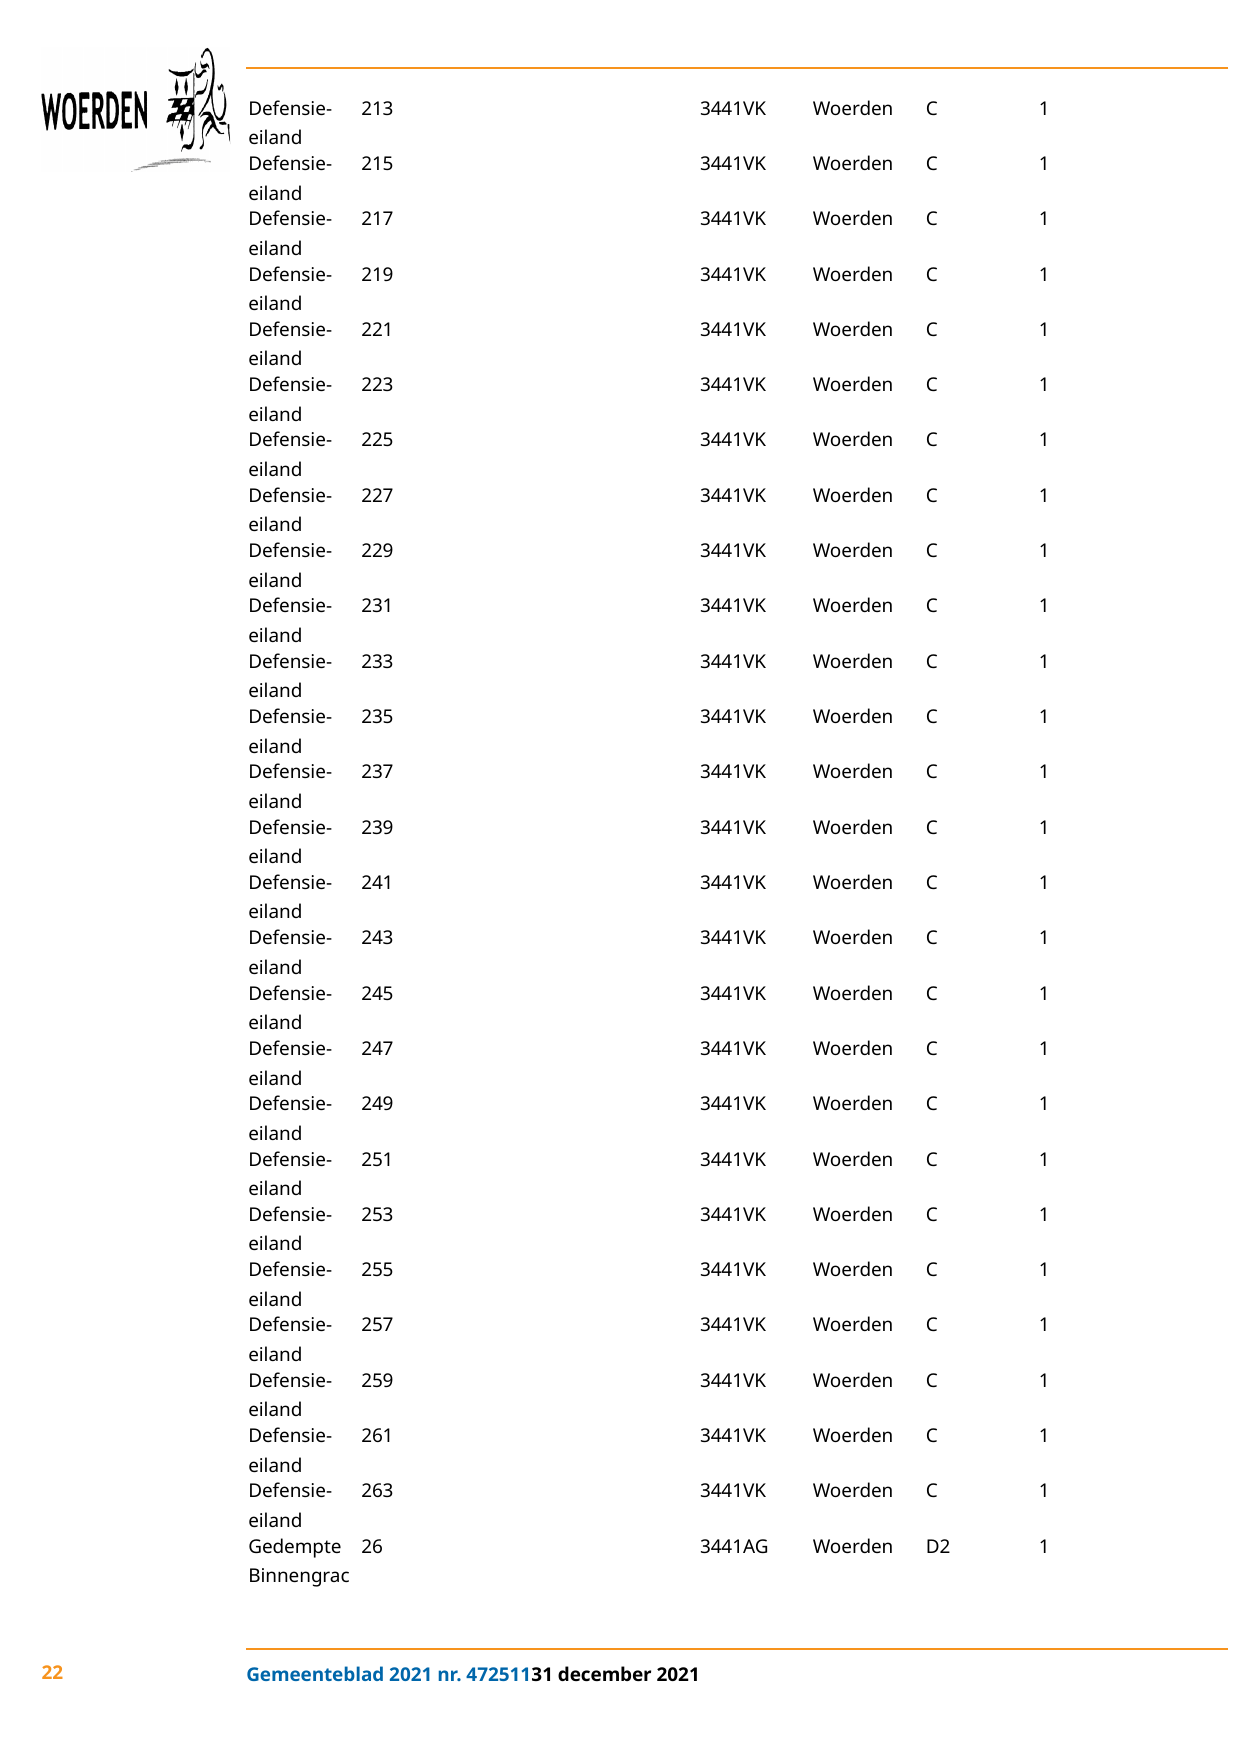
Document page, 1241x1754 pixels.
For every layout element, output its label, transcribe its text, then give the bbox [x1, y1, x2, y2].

table_cell 3441VK [700, 759, 813, 814]
table_cell 1 [1039, 261, 1152, 316]
table_cell 247 [361, 1035, 474, 1090]
table_cell Woerden [813, 1533, 926, 1588]
table_cell [587, 95, 700, 150]
table_cell Defensie-eiland [248, 205, 361, 261]
table_cell [587, 703, 700, 758]
table_cell Woerden [813, 593, 926, 648]
table_cell 1 [1039, 95, 1152, 150]
table_cell 235 [361, 703, 474, 758]
table_cell Defensie-eiland [248, 1478, 361, 1533]
table_cell C [926, 205, 1038, 261]
table_cell [587, 537, 700, 593]
table_cell Woerden [813, 1256, 926, 1312]
table_cell Woerden [813, 648, 926, 703]
table_cell 1 [1039, 482, 1152, 537]
table_cell Defensie-eiland [248, 482, 361, 537]
table_cell C [926, 1312, 1038, 1367]
picture [41, 47, 231, 172]
table_cell 227 [361, 482, 474, 537]
table_cell [587, 759, 700, 814]
table_cell [587, 1422, 700, 1478]
table_cell Defensie-eiland [248, 869, 361, 924]
table_cell C [926, 1478, 1038, 1533]
table_cell [587, 1146, 700, 1201]
table_cell Defensie-eiland [248, 316, 361, 371]
table_cell 1 [1039, 593, 1152, 648]
table_cell 3441VK [700, 261, 813, 316]
table_cell Gedempte Binnengrac [248, 1533, 361, 1588]
table_cell 1 [1039, 759, 1152, 814]
table_cell C [926, 261, 1038, 316]
table_cell 1 [1039, 980, 1152, 1035]
table_cell Defensie-eiland [248, 537, 361, 593]
table_cell 1 [1039, 1533, 1152, 1588]
table_cell 3441VK [700, 537, 813, 593]
table_cell 1 [1039, 150, 1152, 205]
table_cell Defensie-eiland [248, 95, 361, 150]
table_cell Defensie-eiland [248, 648, 361, 703]
table_cell [587, 1367, 700, 1422]
table_cell 253 [361, 1201, 474, 1256]
table_cell [474, 1146, 587, 1201]
table_cell C [926, 1422, 1038, 1478]
table_cell C [926, 814, 1038, 869]
table_cell 3441VK [700, 593, 813, 648]
table_cell 3441AG [700, 1533, 813, 1588]
table_cell [587, 980, 700, 1035]
table_cell [474, 814, 587, 869]
table_cell 3441VK [700, 482, 813, 537]
table_cell Defensie-eiland [248, 427, 361, 482]
table_cell C [926, 1367, 1038, 1422]
table_cell [474, 371, 587, 427]
table_cell C [926, 95, 1038, 150]
table_cell [587, 1035, 700, 1090]
table_cell 1 [1039, 814, 1152, 869]
table_cell 229 [361, 537, 474, 593]
table_cell 1 [1039, 1422, 1152, 1478]
table_cell Woerden [813, 1201, 926, 1256]
table_cell [587, 1256, 700, 1312]
table_cell [587, 150, 700, 205]
table_cell 1 [1039, 1201, 1152, 1256]
table_cell C [926, 427, 1038, 482]
table_cell Defensie-eiland [248, 1312, 361, 1367]
table_cell 3441VK [700, 1146, 813, 1201]
table_cell [474, 1367, 587, 1422]
table_cell 3441VK [700, 814, 813, 869]
table_cell C [926, 593, 1038, 648]
table_cell 1 [1039, 1090, 1152, 1146]
table_cell Woerden [813, 261, 926, 316]
table_cell 213 [361, 95, 474, 150]
table_cell Woerden [813, 814, 926, 869]
table_cell 3441VK [700, 925, 813, 980]
table_cell C [926, 869, 1038, 924]
table_cell [474, 1201, 587, 1256]
table_cell 3441VK [700, 1256, 813, 1312]
table_cell 1 [1039, 648, 1152, 703]
table_cell Defensie-eiland [248, 1201, 361, 1256]
table_cell C [926, 482, 1038, 537]
table_cell 1 [1039, 1312, 1152, 1367]
table_cell Defensie-eiland [248, 759, 361, 814]
table_cell [474, 1035, 587, 1090]
table_cell Defensie-eiland [248, 1422, 361, 1478]
table_cell Woerden [813, 1312, 926, 1367]
table_cell 3441VK [700, 205, 813, 261]
table_cell C [926, 703, 1038, 758]
table_cell 263 [361, 1478, 474, 1533]
table_cell Woerden [813, 1478, 926, 1533]
table_cell [474, 261, 587, 316]
table_cell 1 [1039, 371, 1152, 427]
table_cell [474, 1533, 587, 1588]
table_cell 3441VK [700, 1422, 813, 1478]
table_cell [587, 427, 700, 482]
table_cell [474, 1478, 587, 1533]
table_cell Woerden [813, 371, 926, 427]
table_cell [587, 261, 700, 316]
table_cell Woerden [813, 869, 926, 924]
table_cell 1 [1039, 427, 1152, 482]
table_cell 3441VK [700, 1478, 813, 1533]
table_cell 1 [1039, 205, 1152, 261]
table_cell [474, 427, 587, 482]
table_cell C [926, 537, 1038, 593]
table_cell [587, 1201, 700, 1256]
table_cell Defensie-eiland [248, 150, 361, 205]
table_cell 26 [361, 1533, 474, 1588]
table_cell [474, 593, 587, 648]
table_cell Woerden [813, 925, 926, 980]
table_cell Defensie-eiland [248, 703, 361, 758]
table_cell [587, 1090, 700, 1146]
table_cell Woerden [813, 759, 926, 814]
table_cell Woerden [813, 427, 926, 482]
table_cell 233 [361, 648, 474, 703]
table_cell C [926, 648, 1038, 703]
table_cell 1 [1039, 1256, 1152, 1312]
table_cell Defensie-eiland [248, 980, 361, 1035]
table_cell [474, 537, 587, 593]
table_cell 3441VK [700, 1201, 813, 1256]
table_cell C [926, 1146, 1038, 1201]
table_cell D2 [926, 1533, 1038, 1588]
table_cell 255 [361, 1256, 474, 1312]
table_cell Woerden [813, 1090, 926, 1146]
table_cell Woerden [813, 150, 926, 205]
table_cell Defensie-eiland [248, 1146, 361, 1201]
table_cell 219 [361, 261, 474, 316]
table_cell 3441VK [700, 1367, 813, 1422]
table_cell C [926, 1201, 1038, 1256]
table_cell C [926, 980, 1038, 1035]
table_cell 1 [1039, 537, 1152, 593]
table_cell C [926, 1256, 1038, 1312]
table_cell [587, 648, 700, 703]
table_cell [474, 482, 587, 537]
table_cell [474, 869, 587, 924]
table_cell Defensie-eiland [248, 1367, 361, 1422]
table_cell Woerden [813, 1422, 926, 1478]
table_cell C [926, 1035, 1038, 1090]
table_cell [474, 1312, 587, 1367]
table_cell [587, 1478, 700, 1533]
table_cell [587, 482, 700, 537]
table_cell Defensie-eiland [248, 593, 361, 648]
table_cell [474, 205, 587, 261]
table_cell C [926, 150, 1038, 205]
table_cell [474, 1256, 587, 1312]
table_cell [474, 316, 587, 371]
table_cell 3441VK [700, 1312, 813, 1367]
table_cell Defensie-eiland [248, 925, 361, 980]
table_cell Woerden [813, 1367, 926, 1422]
table_cell [587, 814, 700, 869]
table_cell 1 [1039, 1035, 1152, 1090]
table_cell Woerden [813, 537, 926, 593]
table_cell [474, 150, 587, 205]
table_cell C [926, 371, 1038, 427]
table_cell [587, 316, 700, 371]
table_cell Woerden [813, 482, 926, 537]
table_cell 251 [361, 1146, 474, 1201]
table_cell 239 [361, 814, 474, 869]
table_cell 3441VK [700, 371, 813, 427]
table_cell [587, 205, 700, 261]
table_cell 237 [361, 759, 474, 814]
table_cell 1 [1039, 869, 1152, 924]
table_cell 3441VK [700, 427, 813, 482]
table_cell Defensie-eiland [248, 261, 361, 316]
table_cell 231 [361, 593, 474, 648]
table_cell 3441VK [700, 316, 813, 371]
table_cell [587, 925, 700, 980]
table_cell C [926, 1090, 1038, 1146]
table_cell 3441VK [700, 869, 813, 924]
table_cell [474, 980, 587, 1035]
table_cell [587, 1533, 700, 1588]
table_cell [474, 1422, 587, 1478]
table_cell 3441VK [700, 1035, 813, 1090]
table_cell 3441VK [700, 703, 813, 758]
table_cell 3441VK [700, 648, 813, 703]
table_cell Woerden [813, 1035, 926, 1090]
table_cell [587, 1312, 700, 1367]
table_cell Defensie-eiland [248, 1035, 361, 1090]
table_cell [474, 1090, 587, 1146]
table_cell Defensie-eiland [248, 1090, 361, 1146]
table_cell [474, 925, 587, 980]
table_cell 1 [1039, 925, 1152, 980]
table_cell 1 [1039, 1146, 1152, 1201]
table_cell 1 [1039, 316, 1152, 371]
table_cell Defensie-eiland [248, 814, 361, 869]
table_cell 221 [361, 316, 474, 371]
table_cell 215 [361, 150, 474, 205]
table_cell 245 [361, 980, 474, 1035]
table_cell 225 [361, 427, 474, 482]
table_cell Defensie-eiland [248, 1256, 361, 1312]
table_cell 3441VK [700, 95, 813, 150]
table_cell 1 [1039, 703, 1152, 758]
table_cell Woerden [813, 316, 926, 371]
table_cell [474, 703, 587, 758]
table_cell 3441VK [700, 150, 813, 205]
table_cell [587, 593, 700, 648]
table_cell 3441VK [700, 980, 813, 1035]
table_cell [474, 759, 587, 814]
table_cell 261 [361, 1422, 474, 1478]
table_cell 1 [1039, 1478, 1152, 1533]
table_cell 1 [1039, 1367, 1152, 1422]
table_cell [587, 869, 700, 924]
table_cell Woerden [813, 205, 926, 261]
table_cell 257 [361, 1312, 474, 1367]
table_cell 243 [361, 925, 474, 980]
table_cell Woerden [813, 703, 926, 758]
table_cell 249 [361, 1090, 474, 1146]
table_cell 217 [361, 205, 474, 261]
table_cell 3441VK [700, 1090, 813, 1146]
table_cell Woerden [813, 980, 926, 1035]
table_cell 259 [361, 1367, 474, 1422]
table_cell C [926, 759, 1038, 814]
table_cell 223 [361, 371, 474, 427]
table_cell [587, 371, 700, 427]
table_cell Woerden [813, 1146, 926, 1201]
table_cell [474, 95, 587, 150]
table_cell 241 [361, 869, 474, 924]
table_cell [474, 648, 587, 703]
table_cell Defensie-eiland [248, 371, 361, 427]
table_cell Woerden [813, 95, 926, 150]
table_cell C [926, 925, 1038, 980]
table_cell C [926, 316, 1038, 371]
